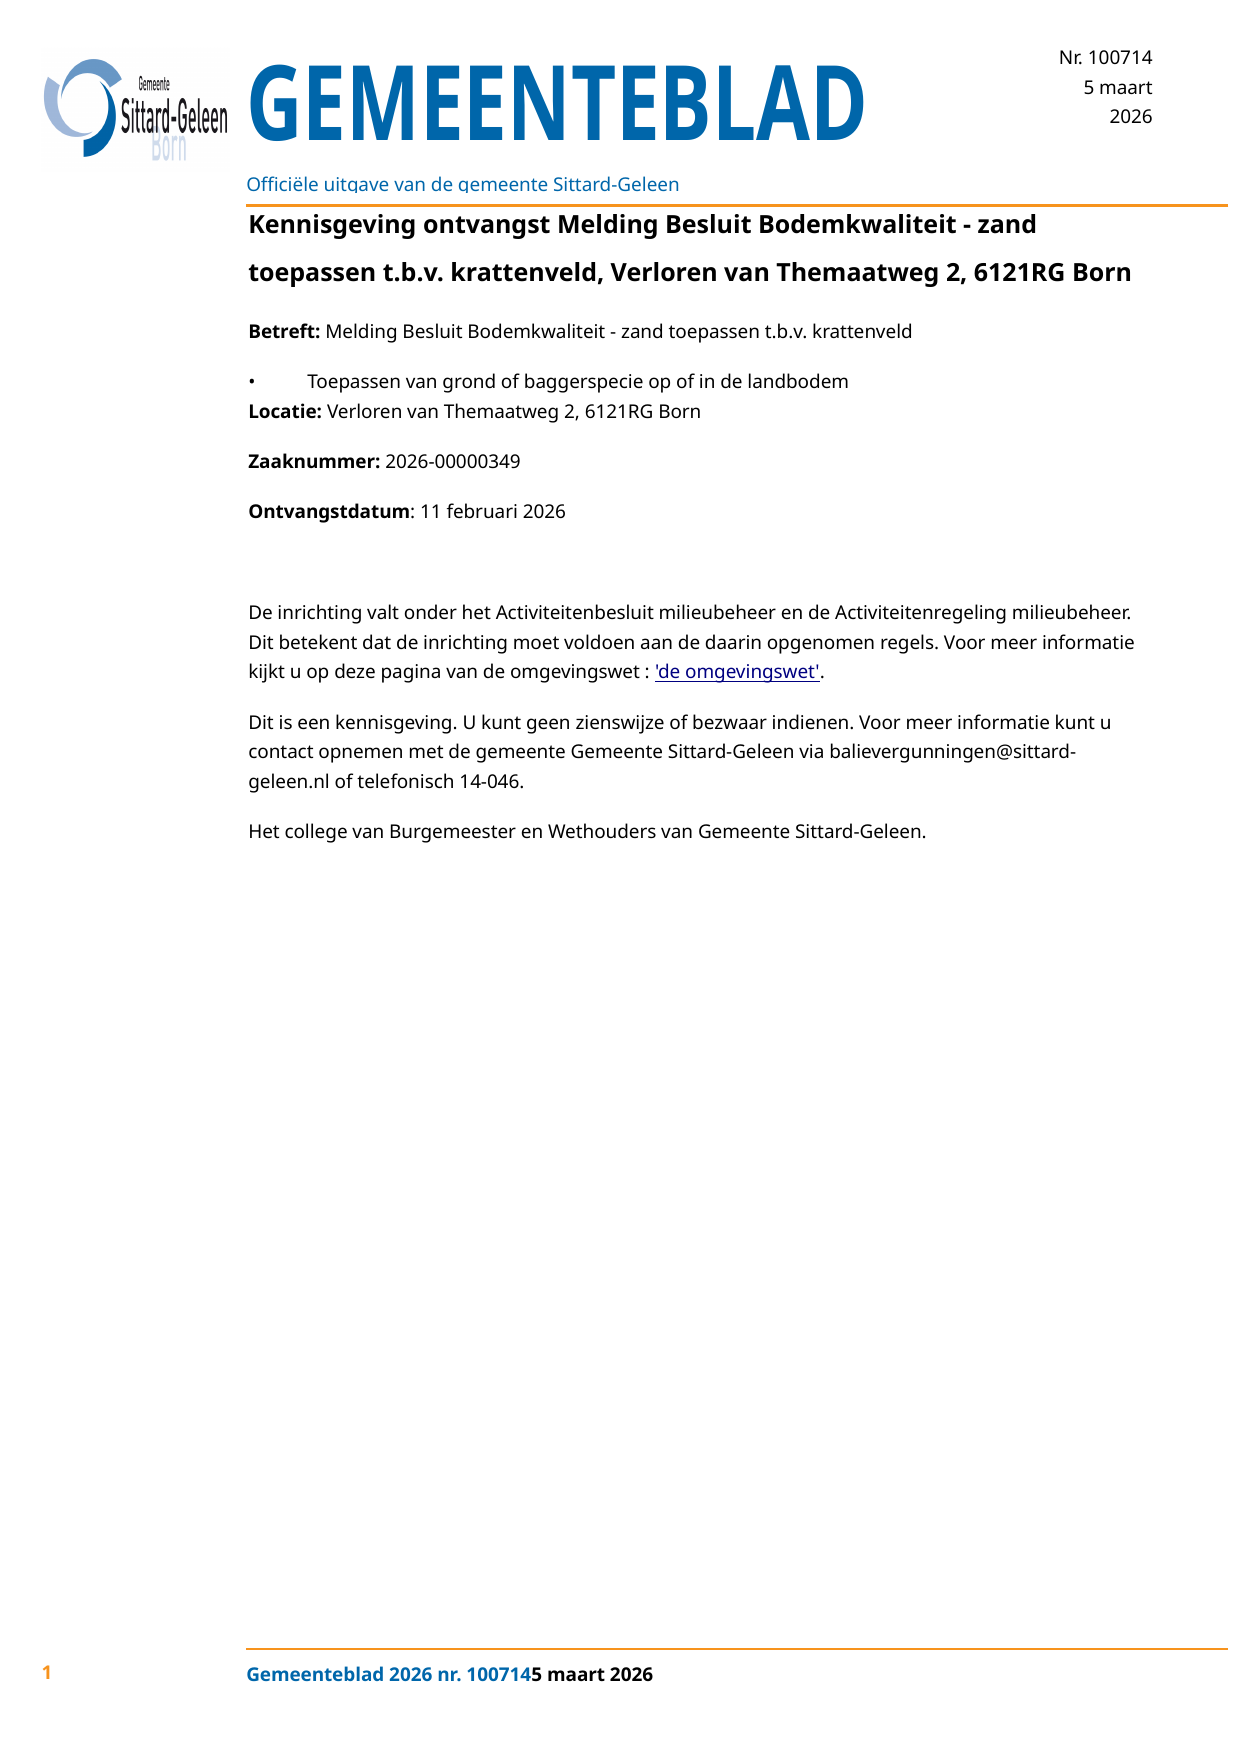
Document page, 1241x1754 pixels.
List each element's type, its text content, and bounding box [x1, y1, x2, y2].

text Het college van Burgemeester en Wethouders van Gemeente Sittard-Geleen. [248, 819, 1152, 844]
text Dit is een kennisgeving. U kunt geen zienswijze of bezwaar indienen. Voor meer informatie kunt u contact opnemen met de gemeente Gemeente Sittard-Geleen via balievergunningen@sittard-geleen.nl of telefonisch 14-046. [248, 709, 1152, 794]
text De inrichting valt onder het Activiteitenbesluit milieubeheer en de Activiteitenregeling milieubeheer. Dit betekent dat de inrichting moet voldoen aan de daarin opgenomen regels. Voor meer informatie kijkt u op deze pagina van de omgevingswet : 'de omgevingswet'. [248, 599, 1152, 684]
text Locatie: Verloren van Themaatweg 2, 6121RG Born [248, 398, 1152, 424]
list Toepassen van grond of baggerspecie op of in de landbodem [248, 368, 1152, 394]
picture [41, 47, 231, 172]
text Zaaknummer: 2026-00000349 [248, 448, 1152, 474]
text Betreft: Melding Besluit Bodemkwaliteit - zand toepassen t.b.v. krattenveld [248, 318, 1152, 344]
text Ontvangstdatum: 11 februari 2026 [248, 499, 1152, 524]
text Kennisgeving ontvangst Melding Besluit Bodemkwaliteit - zand toepassen t.b.v. krattenveld, Verloren van Themaatweg 2, 6121RG Born [248, 207, 1152, 288]
